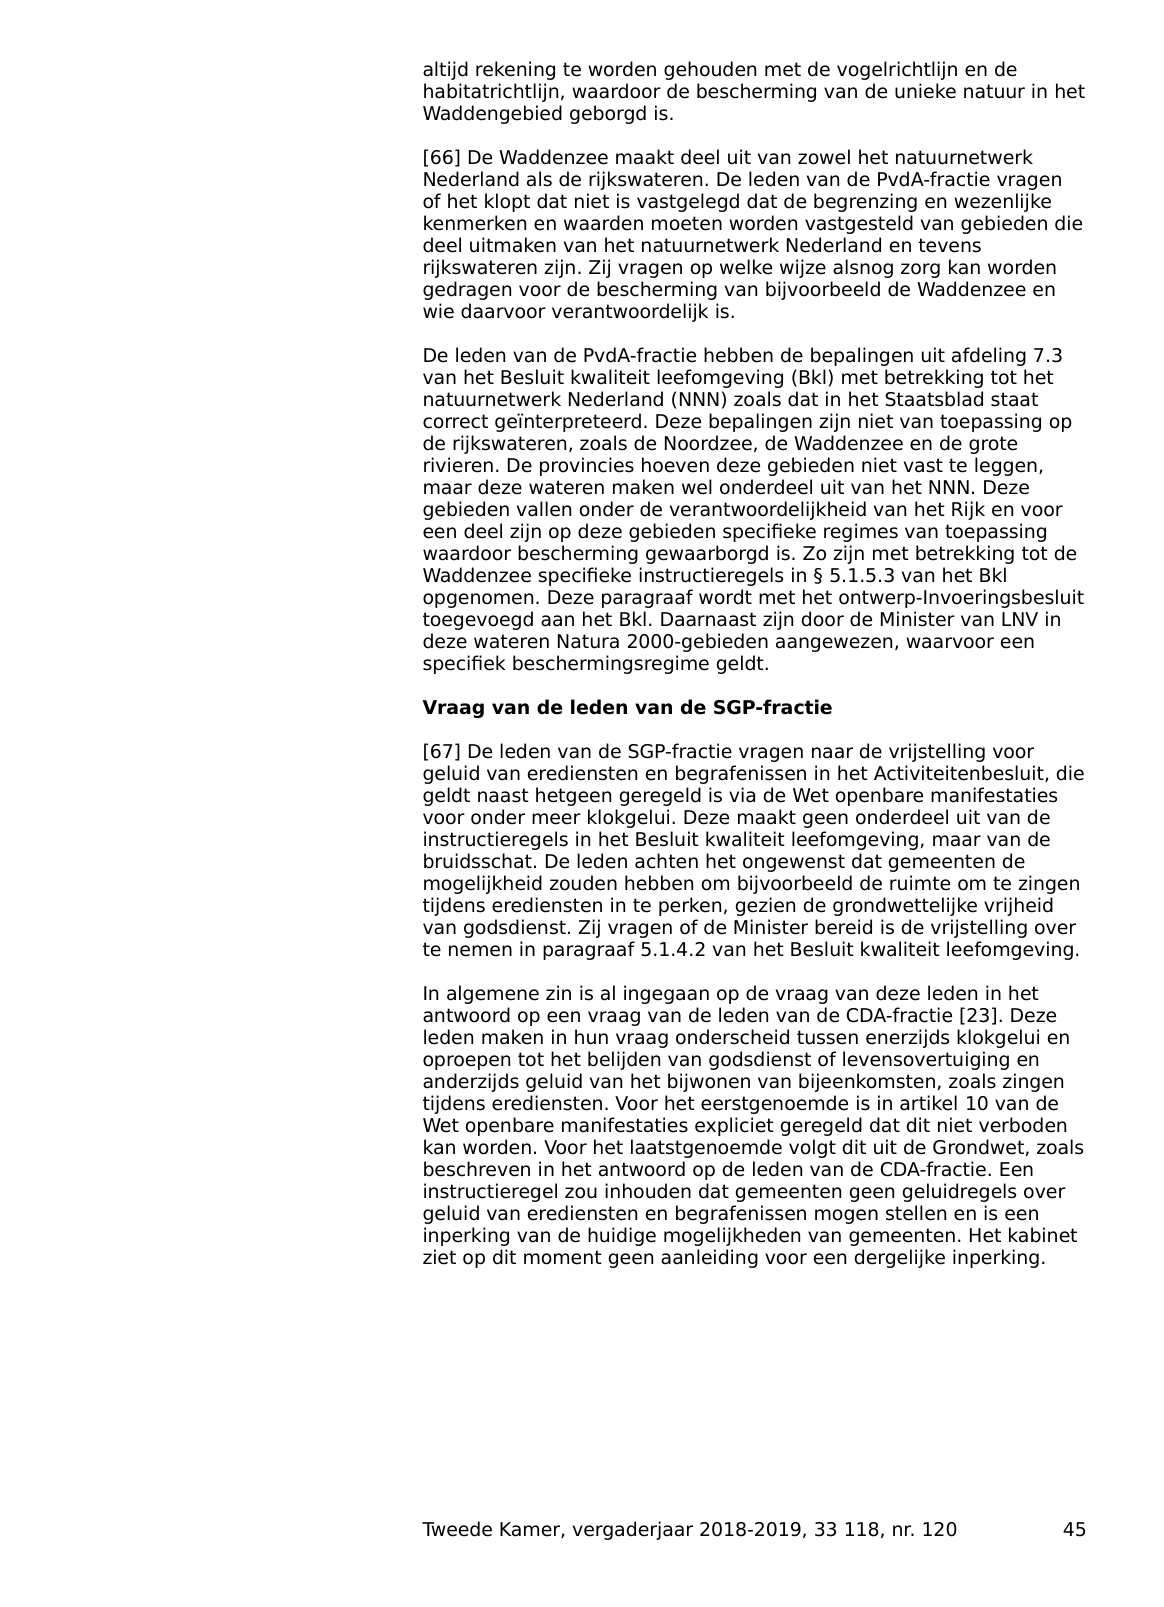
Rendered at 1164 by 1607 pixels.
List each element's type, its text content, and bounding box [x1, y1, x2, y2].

text In algemene zin is al ingegaan op de vraag van deze leden in het antwoord op een vraag van de leden van de CDA-fractie [23]. Deze leden maken in hun vraag onderscheid tussen enerzijds klokgelui en oproepen tot het belijden van godsdienst of levensovertuiging en anderzijds geluid van het bijwonen van bijeenkomsten, zoals zingen tijdens erediensten. Voor het eerstgenoemde is in artikel 10 van de Wet openbare manifestaties expliciet geregeld dat dit niet verboden kan worden. Voor het laatstgenoemde volgt dit uit de Grondwet, zoals beschreven in het antwoord op de leden van de CDA-fractie. Een instructieregel zou inhouden dat gemeenten geen geluidregels over geluid van erediensten en begrafenissen mogen stellen en is een inperking van de huidige mogelijkheden van gemeenten. Het kabinet ziet op dit moment geen aanleiding voor een dergelijke inperking. [422, 983, 1087, 1269]
text [66] De Waddenzee maakt deel uit van zowel het natuurnetwerk Nederland als de rijkswateren. De leden van de PvdA-fractie vragen of het klopt dat niet is vastgelegd dat de begrenzing en wezenlijke kenmerken en waarden moeten worden vastgesteld van gebieden die deel uitmaken van het natuurnetwerk Nederland en tevens rijkswateren zijn. Zij vragen op welke wijze alsnog zorg kan worden gedragen voor de bescherming van bijvoorbeeld de Waddenzee en wie daarvoor verantwoordelijk is. [422, 147, 1087, 323]
subtitle Vraag van de leden van de SGP-fractie [422, 697, 1087, 719]
text altijd rekening te worden gehouden met de vogelrichtlijn en de habitatrichtlijn, waardoor de bescherming van de unieke natuur in het Waddengebied geborgd is. [422, 59, 1087, 125]
text De leden van de PvdA-fractie hebben de bepalingen uit afdeling 7.3 van het Besluit kwaliteit leefomgeving (Bkl) met betrekking tot het natuurnetwerk Nederland (NNN) zoals dat in het Staatsblad staat correct geïnterpreteerd. Deze bepalingen zijn niet van toepassing op de rijkswateren, zoals de Noordzee, de Waddenzee en de grote rivieren. De provincies hoeven deze gebieden niet vast te leggen, maar deze wateren maken wel onderdeel uit van het NNN. Deze gebieden vallen onder de verantwoordelijkheid van het Rijk en voor een deel zijn op deze gebieden specifieke regimes van toepassing waardoor bescherming gewaarborgd is. Zo zijn met betrekking tot de Waddenzee specifieke instructieregels in § 5.1.5.3 van het Bkl opgenomen. Deze paragraaf wordt met het ontwerp-Invoeringsbesluit toegevoegd aan het Bkl. Daarnaast zijn door de Minister van LNV in deze wateren Natura 2000-gebieden aangewezen, waarvoor een specifiek beschermingsregime geldt. [422, 345, 1087, 675]
text [67] De leden van de SGP-fractie vragen naar de vrijstelling voor geluid van erediensten en begrafenissen in het Activiteitenbesluit, die geldt naast hetgeen geregeld is via de Wet openbare manifestaties voor onder meer klokgelui. Deze maakt geen onderdeel uit van de instructieregels in het Besluit kwaliteit leefomgeving, maar van de bruidsschat. De leden achten het ongewenst dat gemeenten de mogelijkheid zouden hebben om bijvoorbeeld de ruimte om te zingen tijdens erediensten in te perken, gezien de grondwettelijke vrijheid van godsdienst. Zij vragen of de Minister bereid is de vrijstelling over te nemen in paragraaf 5.1.4.2 van het Besluit kwaliteit leefomgeving. [422, 741, 1087, 961]
